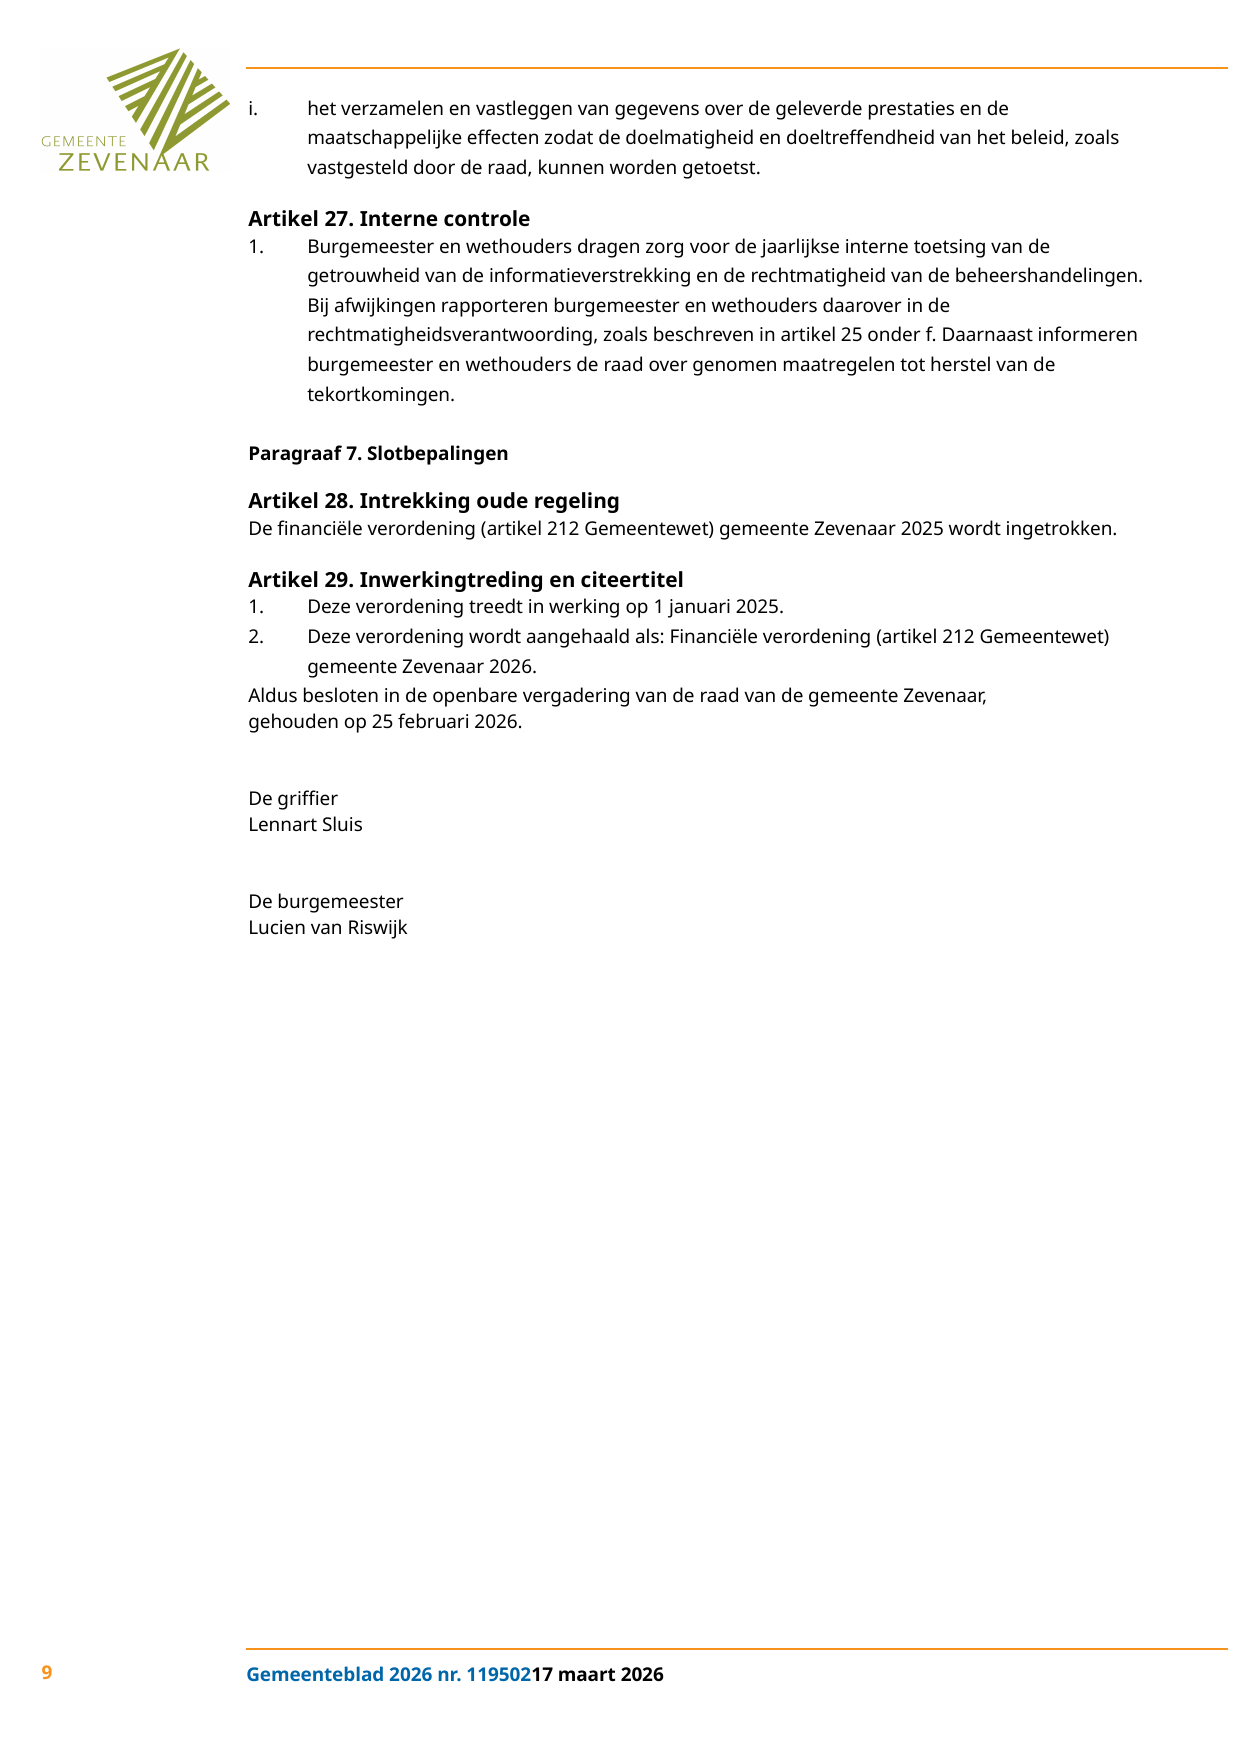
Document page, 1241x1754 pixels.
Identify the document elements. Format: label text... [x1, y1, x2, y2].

text De griffier [248, 785, 1152, 811]
list Deze verordening wordt aangehaald als: Financiële verordening (artikel 212 Gemeentewet) gemeente Zevenaar 2026. [248, 623, 1152, 679]
text Paragraaf 7. Slotbepalingen [248, 440, 1152, 466]
text De burgemeester [248, 888, 1152, 914]
text De financiële verordening (artikel 212 Gemeentewet) gemeente Zevenaar 2025 wordt ingetrokken. [248, 515, 1152, 541]
text Aldus besloten in de openbare vergadering van de raad van de gemeente Zevenaar, [248, 682, 1152, 708]
list Burgemeester en wethouders dragen zorg voor de jaarlijkse interne toetsing van de getrouwheid van de informatieverstrekking en de rechtmatigheid van de beheershandelingen. Bij afwijkingen rapporteren burgemeester en wethouders daarover in de rechtmatigheidsverantwoording, zoals beschreven in artikel 25 onder f. Daarnaast informeren burgemeester en wethouders de raad over genomen maatregelen tot herstel van de tekortkomingen. [248, 233, 1152, 406]
text Artikel 27. Interne controle [248, 204, 1152, 233]
list het verzamelen en vastleggen van gegevens over de geleverde prestaties en de maatschappelijke effecten zodat de doelmatigheid en doeltreffendheid van het beleid, zoals vastgesteld door de raad, kunnen worden getoetst. [248, 95, 1152, 180]
text gehouden op 25 februari 2026. [248, 708, 1152, 734]
text Artikel 28. Intrekking oude regeling [248, 486, 1152, 515]
text Lucien van Riswijk [248, 914, 1152, 940]
list Deze verordening treedt in werking op 1 januari 2025. [248, 594, 1152, 619]
text Lennart Sluis [248, 811, 1152, 837]
text Artikel 29. Inwerkingtreding en citeertitel [248, 565, 1152, 594]
picture [41, 47, 231, 172]
